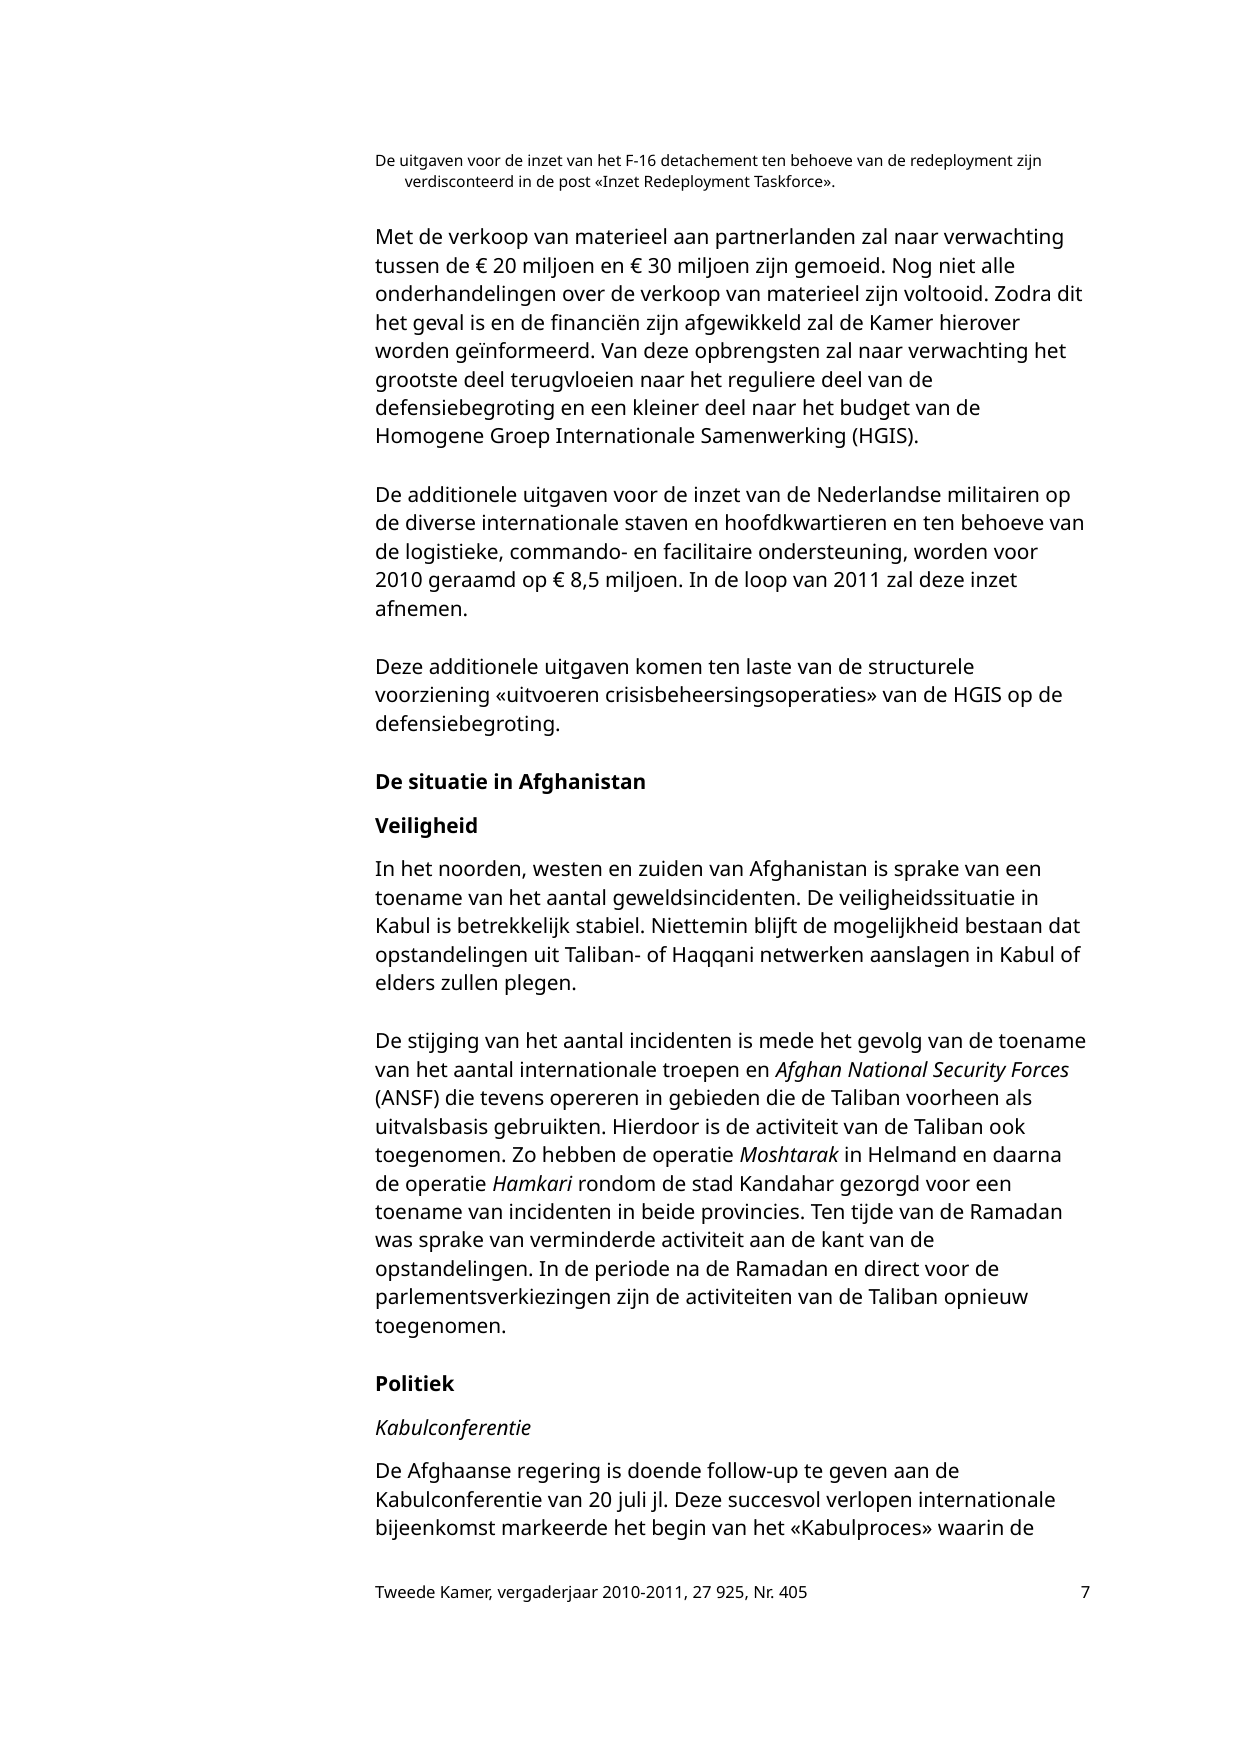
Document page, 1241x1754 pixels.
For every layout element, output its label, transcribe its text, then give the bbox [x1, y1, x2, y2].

text Politiek [375, 1369, 1090, 1398]
text De Afghaanse regering is doende follow-up te geven aan de Kabulconferentie van 20 juli jl. Deze succesvol verlopen internationale bijeenkomst markeerde het begin van het «Kabulproces» waarin de [375, 1456, 1090, 1542]
text De uitgaven voor de inzet van het F-16 detachement ten behoeve van de redeployment zijn verdisconteerd in de post «Inzet Redeployment Taskforce». [375, 150, 1090, 192]
text Veiligheid [375, 811, 1090, 839]
text De additionele uitgaven voor de inzet van de Nederlandse militairen op de diverse internationale staven en hoofdkwartieren en ten behoeve van de logistieke, commando- en facilitaire ondersteuning, worden voor 2010 geraamd op € 8,5 miljoen. In de loop van 2011 zal deze inzet afnemen. [375, 480, 1090, 622]
text De stijging van het aantal incidenten is mede het gevolg van de toename van het aantal internationale troepen en Afghan National Security Forces (ANSF) die tevens opereren in gebieden die de Taliban voorheen als uitvalsbasis gebruikten. Hierdoor is de activiteit van de Taliban ook toegenomen. Zo hebben de operatie Moshtarak in Helmand en daarna de operatie Hamkari rondom de stad Kandahar gezorgd voor een toename van incidenten in beide provincies. Ten tijde van de Ramadan was sprake van verminderde activiteit aan de kant van de opstandelingen. In de periode na de Ramadan en direct voor de parlementsverkiezingen zijn de activiteiten van de Taliban opnieuw toegenomen. [375, 1027, 1090, 1339]
text De situatie in Afghanistan [375, 767, 1090, 796]
text In het noorden, westen en zuiden van Afghanistan is sprake van een toename van het aantal geweldsincidenten. De veiligheidssituatie in Kabul is betrekkelijk stabiel. Niettemin blijft de mogelijkheid bestaan dat opstandelingen uit Taliban- of Haqqani netwerken aanslagen in Kabul of elders zullen plegen. [375, 854, 1090, 997]
text Met de verkoop van materieel aan partnerlanden zal naar verwachting tussen de € 20 miljoen en € 30 miljoen zijn gemoeid. Nog niet alle onderhandelingen over de verkoop van materieel zijn voltooid. Zodra dit het geval is en de financiën zijn afgewikkeld zal de Kamer hierover worden geïnformeerd. Van deze opbrengsten zal naar verwachting het grootste deel terugvloeien naar het reguliere deel van de defensiebegroting en een kleiner deel naar het budget van de Homogene Groep Internationale Samenwerking (HGIS). [375, 222, 1090, 450]
text Deze additionele uitgaven komen ten laste van de structurele voorziening «uitvoeren crisisbeheersingsoperaties» van de HGIS op de defensiebegroting. [375, 652, 1090, 737]
text Kabulconferentie [375, 1413, 1090, 1441]
